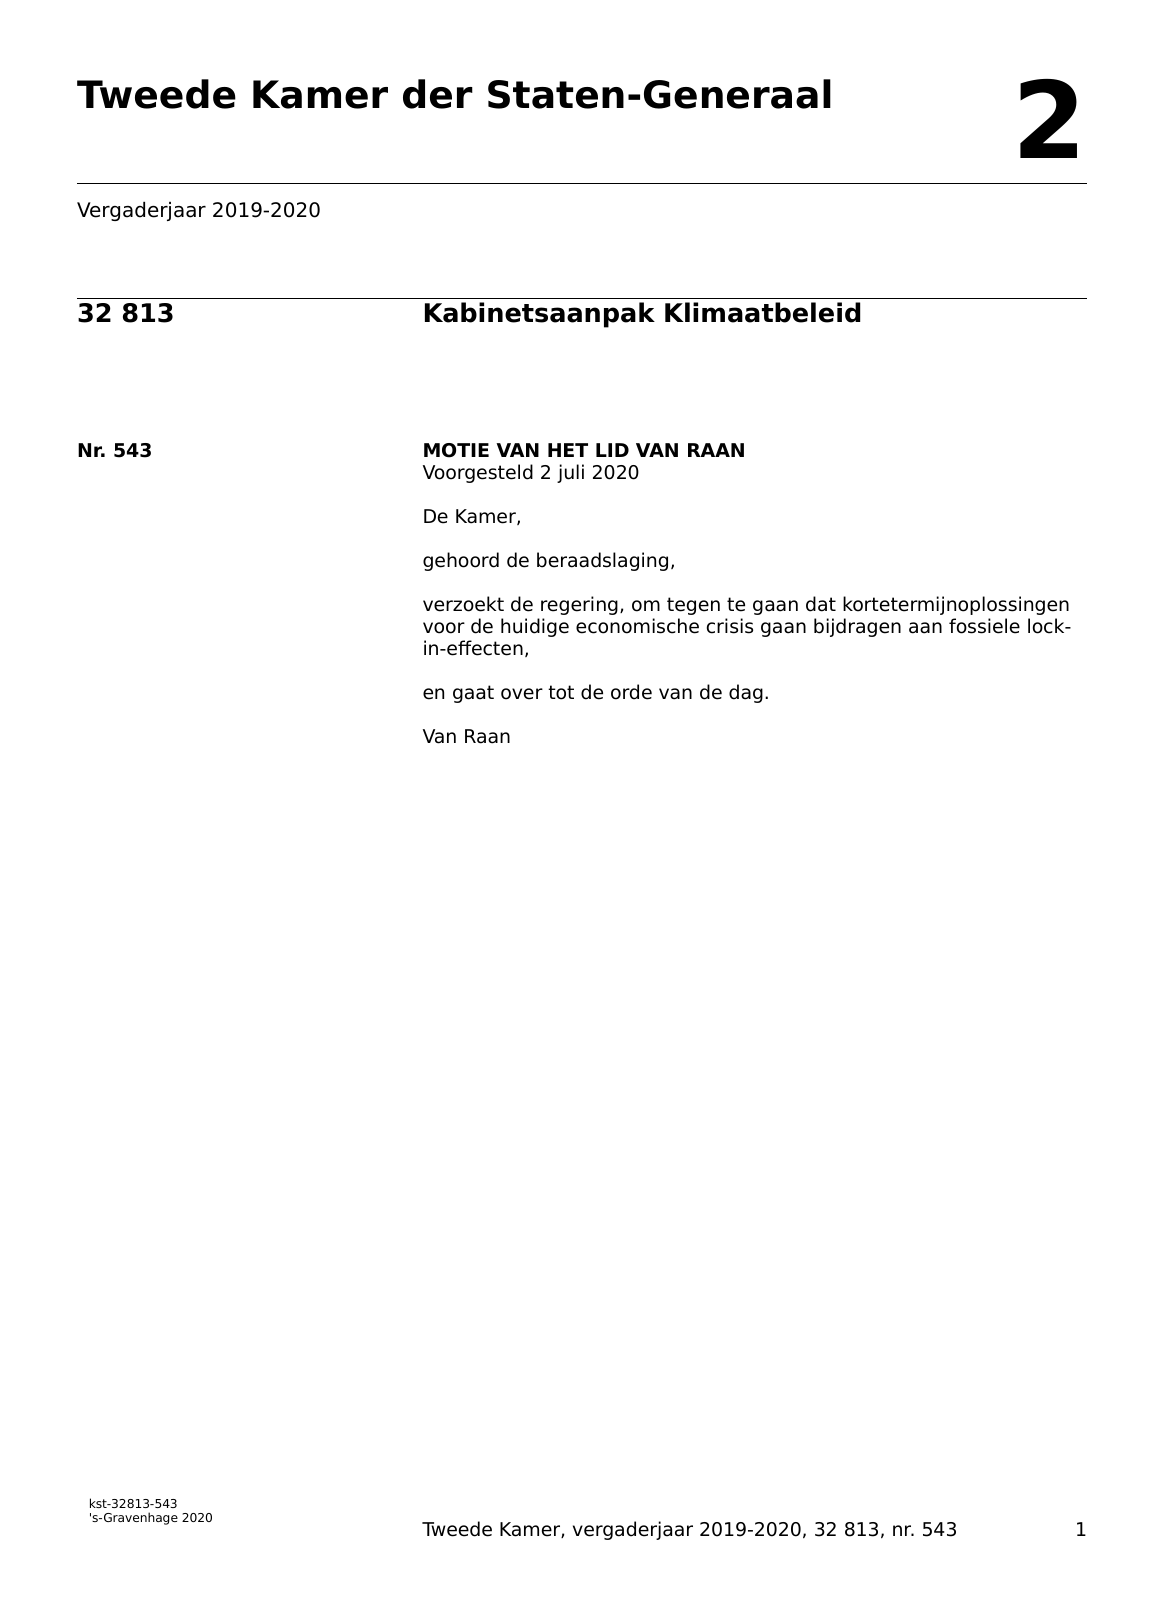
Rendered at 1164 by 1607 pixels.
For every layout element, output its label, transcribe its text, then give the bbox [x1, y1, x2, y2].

text 's-Gravenhage 2020 [88, 1511, 323, 1525]
text Voorgesteld 2 juli 2020 [422, 462, 1087, 484]
table_cell Vergaderjaar 2019-2020 [77, 184, 1087, 298]
subtitle Nr. 543 MOTIE VAN HET LID VAN RAAN [77, 440, 1087, 462]
text en gaat over tot de orde van de dag. [422, 682, 1087, 704]
text De Kamer, [422, 506, 1087, 528]
text gehoord de beraadslaging, [422, 550, 1087, 572]
subtitle 32 813 Kabinetsaanpak Klimaatbeleid [77, 299, 1087, 329]
text kst-32813-543 [88, 1497, 323, 1511]
table_header 2 [886, 59, 1087, 183]
text verzoekt de regering, om tegen te gaan dat kortetermijnoplossingen voor de huidige economische crisis gaan bijdragen aan fossiele lock-in-effecten, [422, 594, 1087, 660]
text Van Raan [422, 726, 1087, 748]
table_header Tweede Kamer der Staten-Generaal [77, 59, 886, 183]
